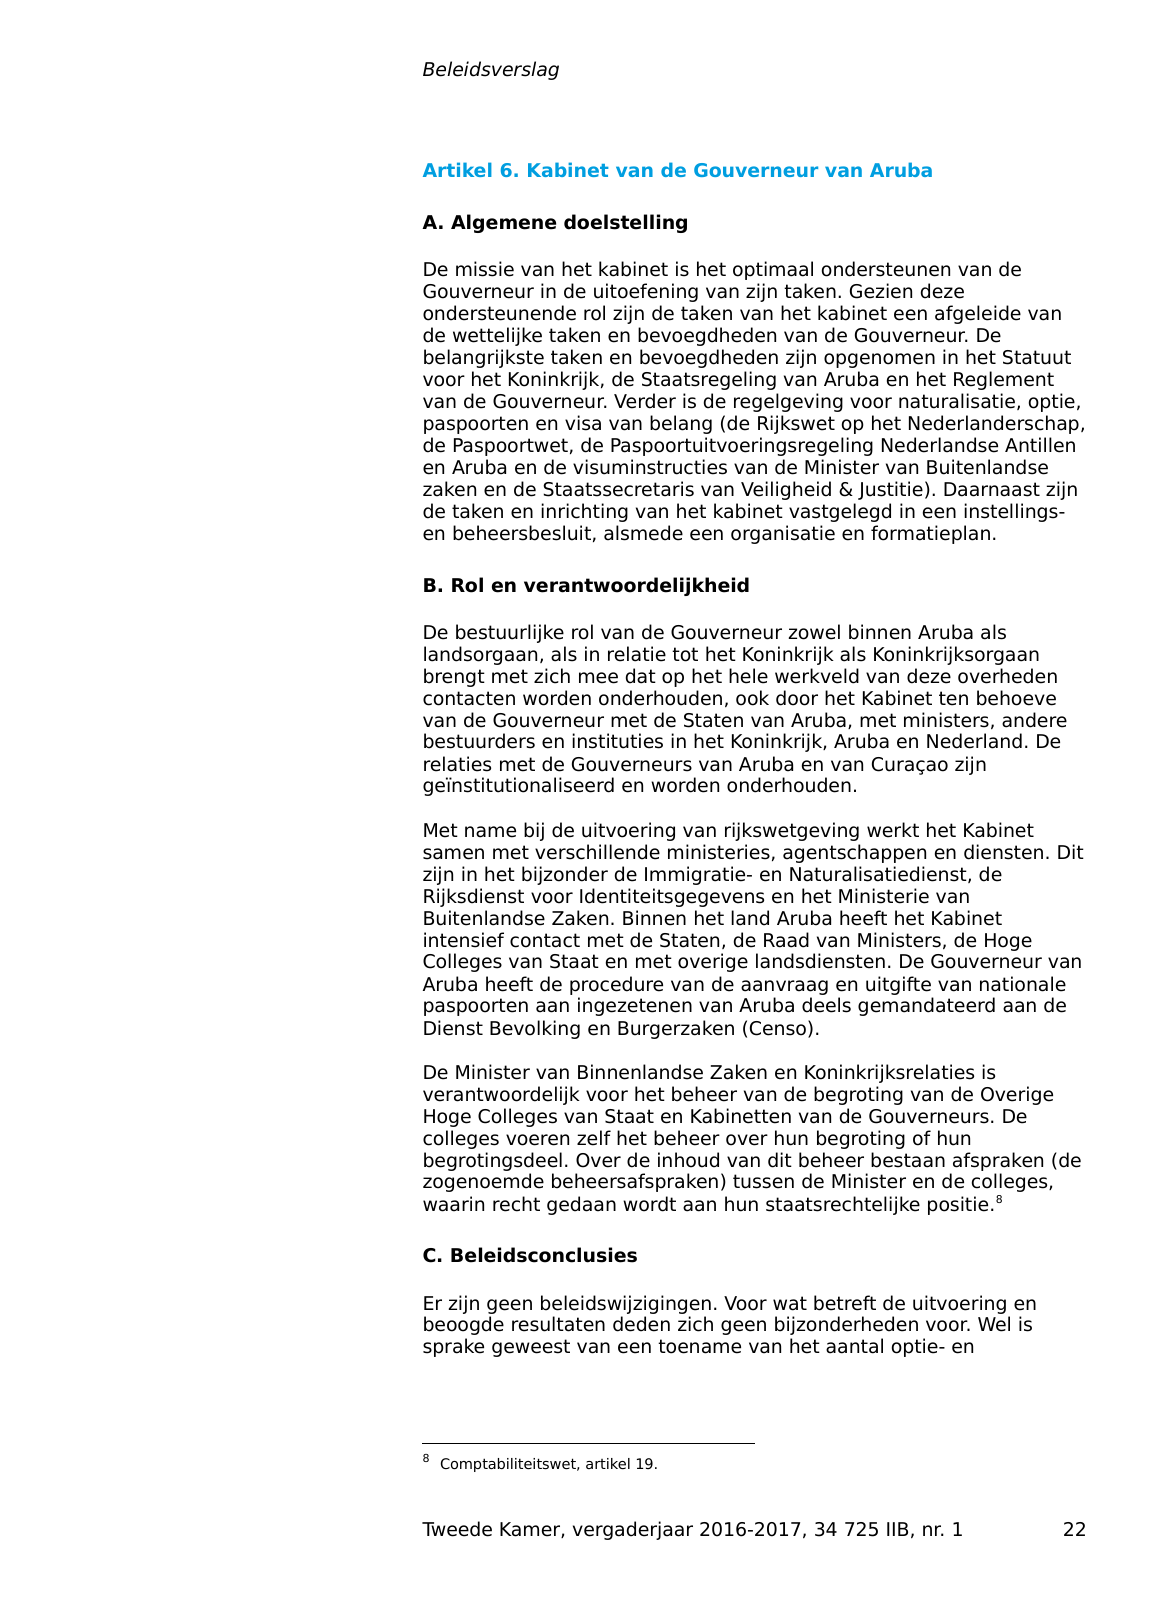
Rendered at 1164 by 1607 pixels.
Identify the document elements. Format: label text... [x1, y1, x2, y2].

subtitle B. Rol en verantwoordelijkheid [422, 574, 1087, 597]
text De missie van het kabinet is het optimaal ondersteunen van de Gouverneur in de uitoefening van zijn taken. Gezien deze ondersteunende rol zijn de taken van het kabinet een afgeleide van de wettelijke taken en bevoegdheden van de Gouverneur. De belangrijkste taken en bevoegdheden zijn opgenomen in het Statuut voor het Koninkrijk, de Staatsregeling van Aruba en het Reglement van de Gouverneur. Verder is de regelgeving voor naturalisatie, optie, paspoorten en visa van belang (de Rijkswet op het Nederlanderschap, de Paspoortwet, de Paspoortuitvoeringsregeling Nederlandse Antillen en Aruba en de visuminstructies van de Minister van Buitenlandse zaken en de Staatssecretaris van Veiligheid & Justitie). Daarnaast zijn de taken en inrichting van het kabinet vastgelegd in een instellings- en beheersbesluit, alsmede een organisatie en formatieplan. [422, 259, 1087, 544]
subtitle Artikel 6. Kabinet van de Gouverneur van Aruba [422, 160, 1087, 182]
text De Minister van Binnenlandse Zaken en Koninkrijksrelaties is verantwoordelijk voor het beheer van de begroting van de Overige Hoge Colleges van Staat en Kabinetten van de Gouverneurs. De colleges voeren zelf het beheer over hun begroting of hun begrotingsdeel. Over de inhoud van dit beheer bestaan afspraken (de zogenoemde beheersafspraken) tussen de Minister en de colleges, waarin recht gedaan wordt aan hun staatsrechtelijke positie. [422, 1062, 1087, 1215]
subtitle C. Beleidsconclusies [422, 1245, 1087, 1267]
text Comptabiliteitswet, artikel 19. [422, 1452, 1087, 1474]
subtitle A. Algemene doelstelling [422, 212, 1087, 234]
text Met name bij de uitvoering van rijkswetgeving werkt het Kabinet samen met verschillende ministeries, agentschappen en diensten. Dit zijn in het bijzonder de Immigratie- en Naturalisatiedienst, de Rijksdienst voor Identiteitsgegevens en het Ministerie van Buitenlandse Zaken. Binnen het land Aruba heeft het Kabinet intensief contact met de Staten, de Raad van Ministers, de Hoge Colleges van Staat en met overige landsdiensten. De Gouverneur van Aruba heeft de procedure van de aanvraag en uitgifte van nationale paspoorten aan ingezetenen van Aruba deels gemandateerd aan de Dienst Bevolking en Burgerzaken (Censo). [422, 819, 1087, 1039]
text Er zijn geen beleidswijzigingen. Voor wat betreft de uitvoering en beoogde resultaten deden zich geen bijzonderheden voor. Wel is sprake geweest van een toename van het aantal optie- en [422, 1292, 1087, 1358]
text De bestuurlijke rol van de Gouverneur zowel binnen Aruba als landsorgaan, als in relatie tot het Koninkrijk als Koninkrijksorgaan brengt met zich mee dat op het hele werkveld van deze overheden contacten worden onderhouden, ook door het Kabinet ten behoeve van de Gouverneur met de Staten van Aruba, met ministers, andere bestuurders en instituties in het Koninkrijk, Aruba en Nederland. De relaties met de Gouverneurs van Aruba en van Curaçao zijn geïnstitutionaliseerd en worden onderhouden. [422, 622, 1087, 797]
